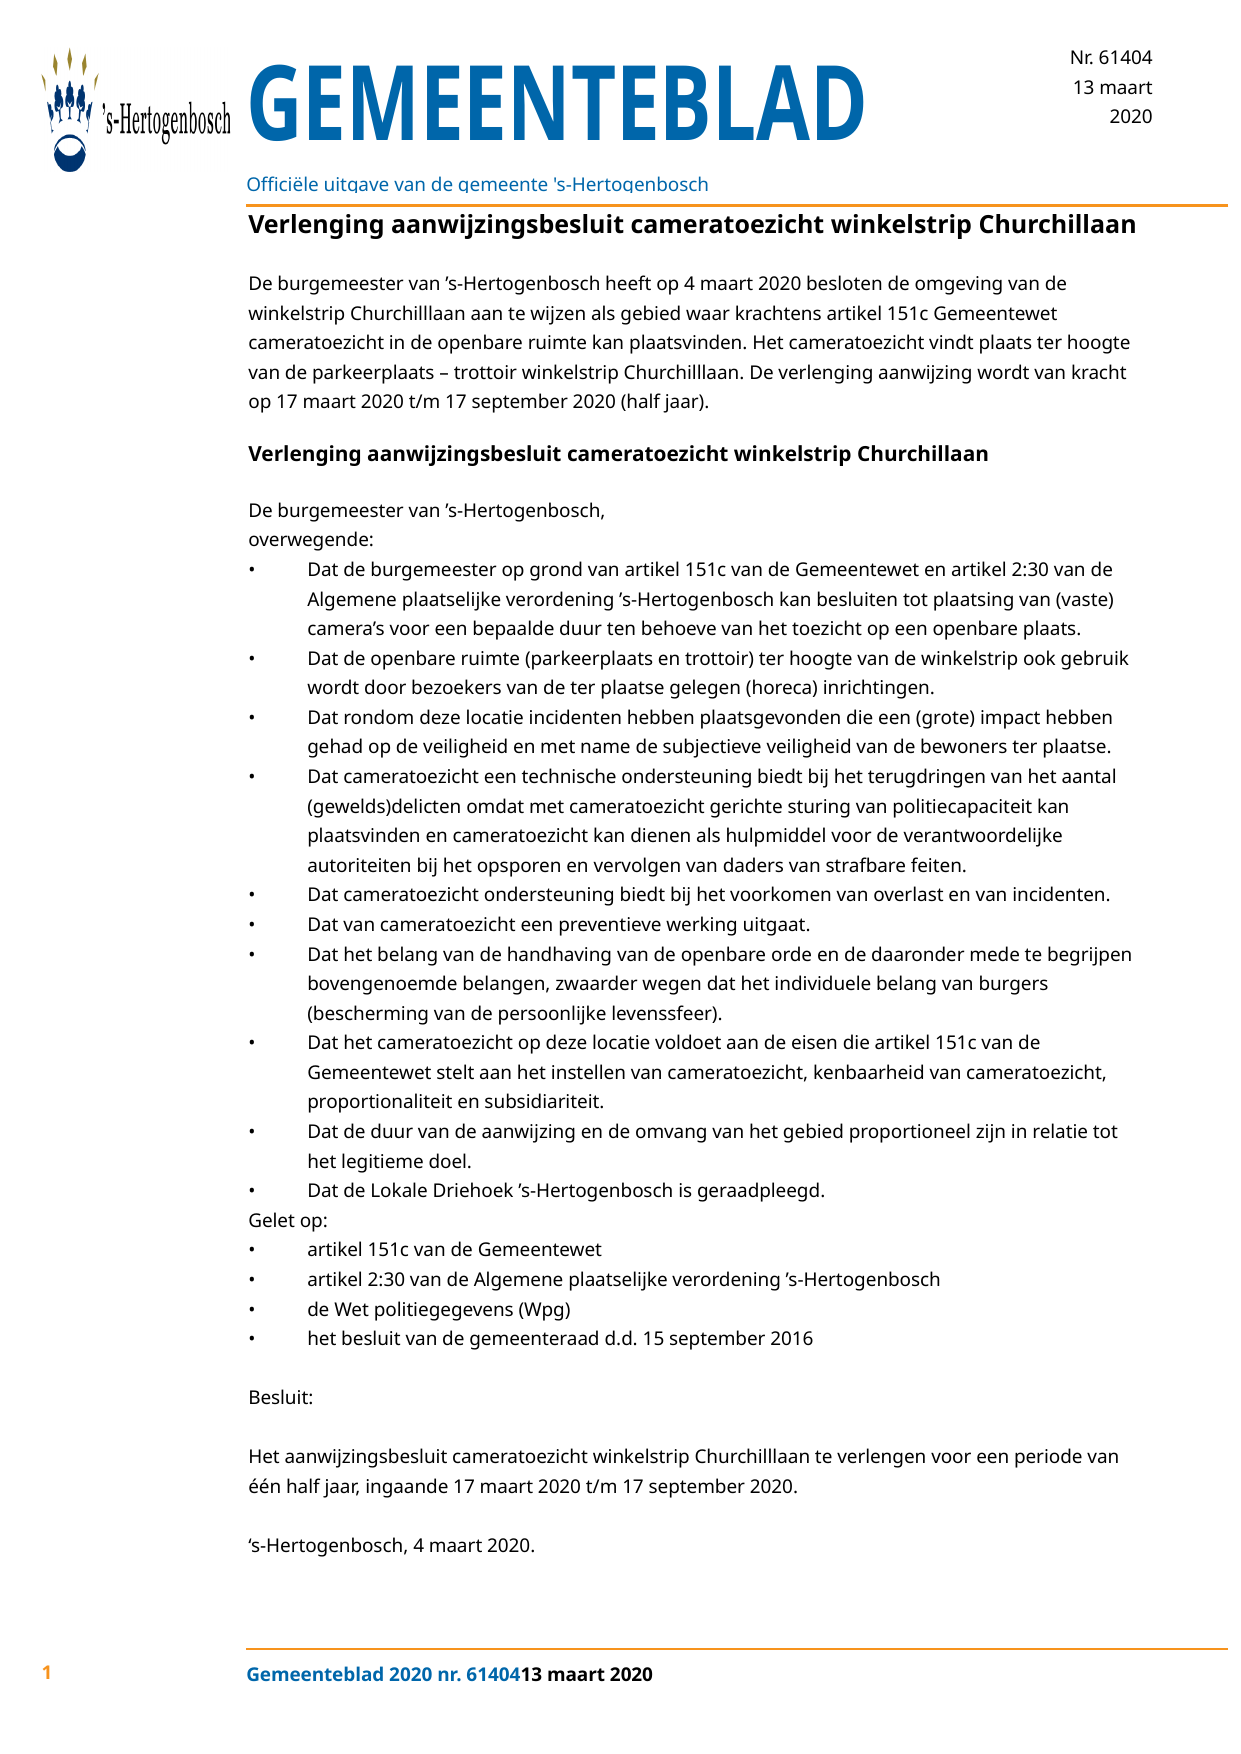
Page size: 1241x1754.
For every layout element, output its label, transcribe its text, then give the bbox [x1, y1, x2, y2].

list Dat cameratoezicht een technische ondersteuning biedt bij het terugdringen van het aantal (gewelds)delicten omdat met cameratoezicht gerichte sturing van politiecapaciteit kan plaatsvinden en cameratoezicht kan dienen als hulpmiddel voor de verantwoordelijke autoriteiten bij het opsporen en vervolgen van daders van strafbare feiten. [248, 763, 1152, 878]
picture [41, 47, 231, 172]
list Dat het cameratoezicht op deze locatie voldoet aan de eisen die artikel 151c van de Gemeentewet stelt aan het instellen van cameratoezicht, kenbaarheid van cameratoezicht, proportionaliteit en subsidiariteit. [248, 1029, 1152, 1114]
text Verlenging aanwijzingsbesluit cameratoezicht winkelstrip Churchillaan [248, 439, 1152, 467]
list Dat de burgemeester op grond van artikel 151c van de Gemeentewet en artikel 2:30 van de Algemene plaatselijke verordening ’s-Hertogenbosch kan besluiten tot plaatsing van (vaste) camera’s voor een bepaalde duur ten behoeve van het toezicht op een openbare plaats. [248, 556, 1152, 641]
text Verlenging aanwijzingsbesluit cameratoezicht winkelstrip Churchillaan [248, 207, 1152, 241]
list Dat van cameratoezicht een preventieve werking uitgaat. [248, 911, 1152, 937]
list de Wet politiegegevens (Wpg) [248, 1296, 1152, 1322]
list Dat de openbare ruimte (parkeerplaats en trottoir) ter hoogte van de winkelstrip ook gebruik wordt door bezoekers van de ter plaatse gelegen (horeca) inrichtingen. [248, 645, 1152, 700]
list Dat de Lokale Driehoek ’s-Hertogenbosch is geraadpleegd. [248, 1177, 1152, 1203]
text Het aanwijzingsbesluit cameratoezicht winkelstrip Churchilllaan te verlengen voor een periode van één half jaar, ingaande 17 maart 2020 t/m 17 september 2020. [248, 1444, 1152, 1499]
text ‘s-Hertogenbosch, 4 maart 2020. [248, 1532, 1152, 1558]
text Gelet op: [248, 1207, 1152, 1233]
list Dat cameratoezicht ondersteuning biedt bij het voorkomen van overlast en van incidenten. [248, 882, 1152, 907]
text De burgemeester van ’s-Hertogenbosch heeft op 4 maart 2020 besloten de omgeving van de winkelstrip Churchilllaan aan te wijzen als gebied waar krachtens artikel 151c Gemeentewet cameratoezicht in de openbare ruimte kan plaatsvinden. Het cameratoezicht vindt plaats ter hoogte van de parkeerplaats – trottoir winkelstrip Churchilllaan. De verlenging aanwijzing wordt van kracht op 17 maart 2020 t/m 17 september 2020 (half jaar). [248, 270, 1152, 414]
list Dat de duur van de aanwijzing en de omvang van het gebied proportioneel zijn in relatie tot het legitieme doel. [248, 1118, 1152, 1174]
list artikel 151c van de Gemeentewet [248, 1237, 1152, 1262]
list Dat het belang van de handhaving van de openbare orde en de daaronder mede te begrijpen bovengenoemde belangen, zwaarder wegen dat het individuele belang van burgers (bescherming van de persoonlijke levenssfeer). [248, 941, 1152, 1026]
text overwegende: [248, 527, 1152, 552]
list het besluit van de gemeenteraad d.d. 15 september 2016 [248, 1325, 1152, 1351]
list artikel 2:30 van de Algemene plaatselijke verordening ’s-Hertogenbosch [248, 1266, 1152, 1292]
text Besluit: [248, 1384, 1152, 1410]
text De burgemeester van ’s-Hertogenbosch, [248, 497, 1152, 523]
list Dat rondom deze locatie incidenten hebben plaatsgevonden die een (grote) impact hebben gehad op de veiligheid en met name de subjectieve veiligheid van de bewoners ter plaatse. [248, 704, 1152, 759]
